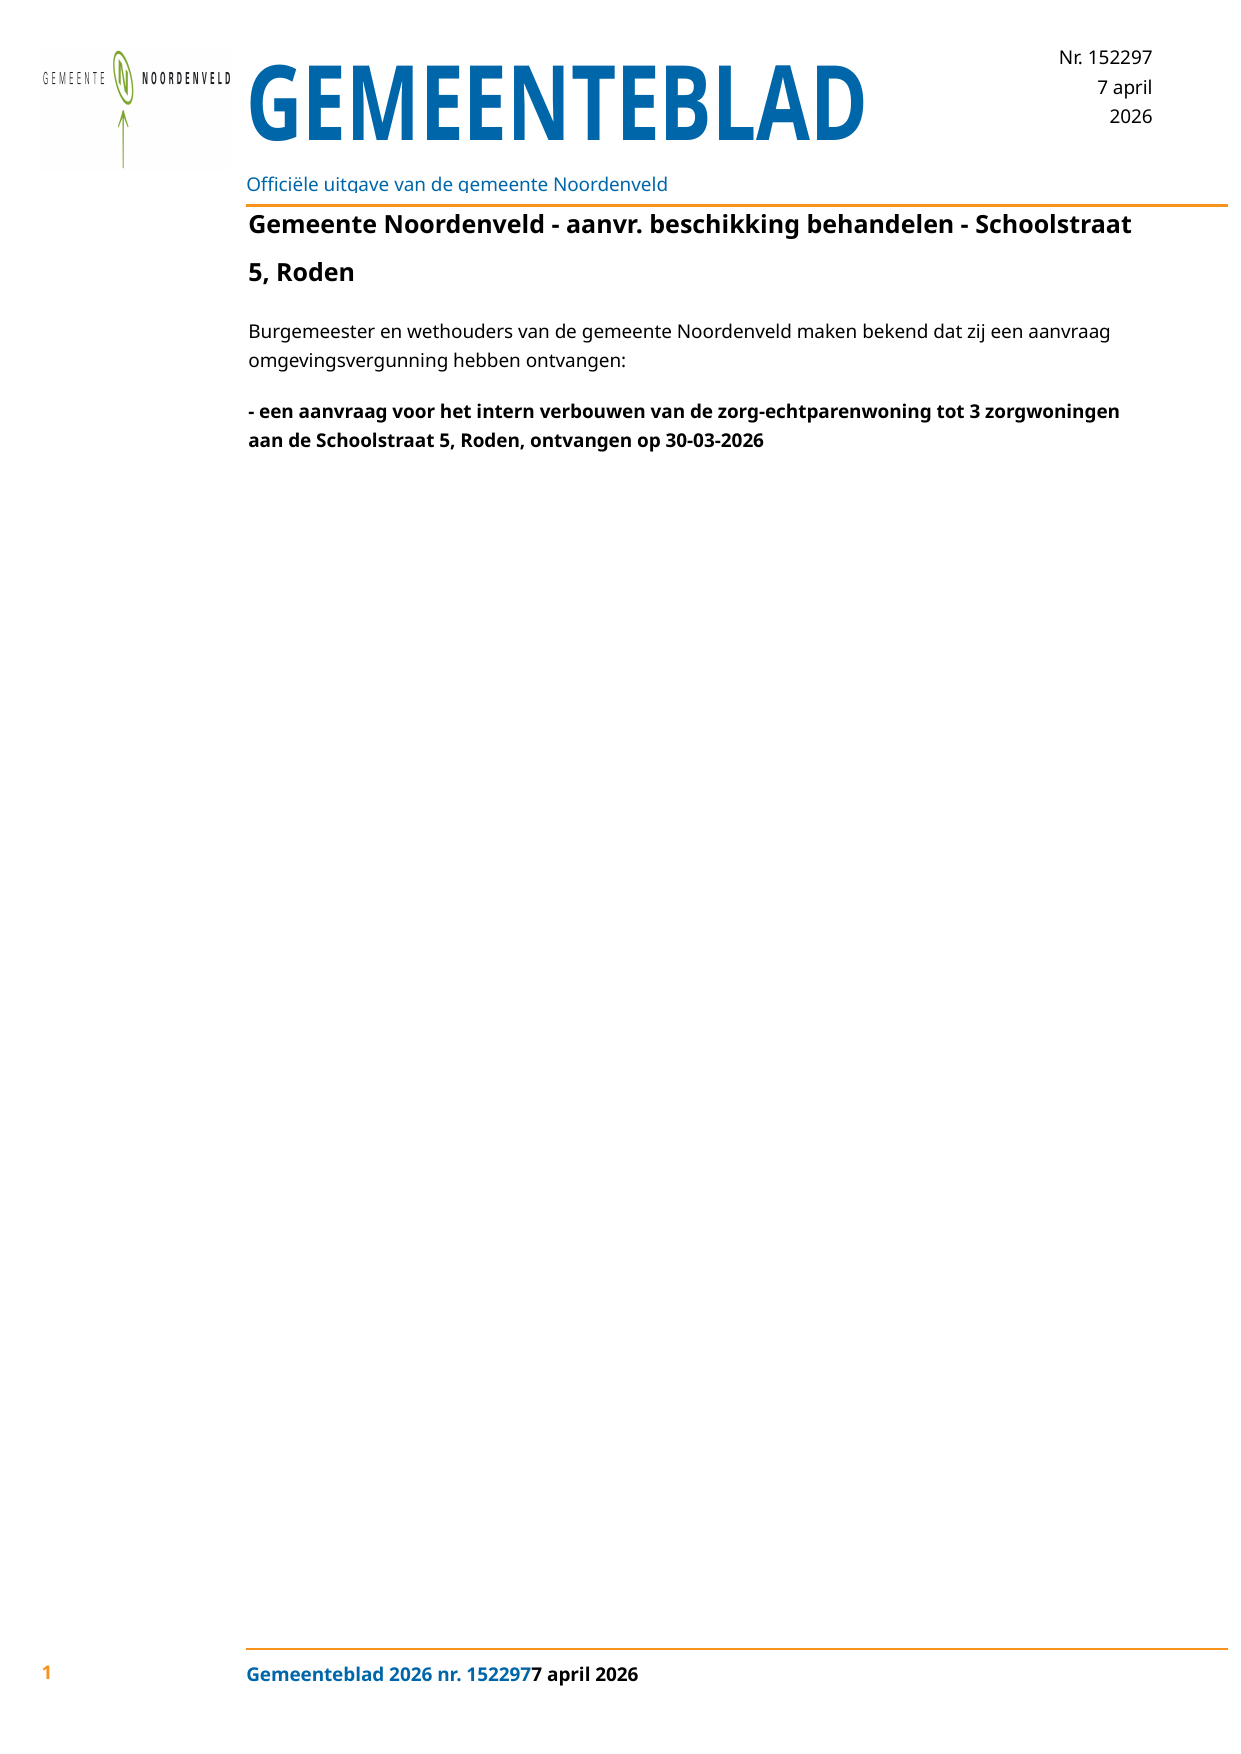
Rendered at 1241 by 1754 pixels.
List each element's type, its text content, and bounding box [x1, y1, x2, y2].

text Burgemeester en wethouders van de gemeente Noordenveld maken bekend dat zij een aanvraag omgevingsvergunning hebben ontvangen: [248, 318, 1152, 373]
picture [41, 47, 231, 172]
text - een aanvraag voor het intern verbouwen van de zorg-echtparenwoning tot 3 zorgwoningen aan de Schoolstraat 5, Roden, ontvangen op 30-03-2026 [248, 398, 1152, 453]
text Gemeente Noordenveld - aanvr. beschikking behandelen - Schoolstraat 5, Roden [248, 207, 1152, 288]
